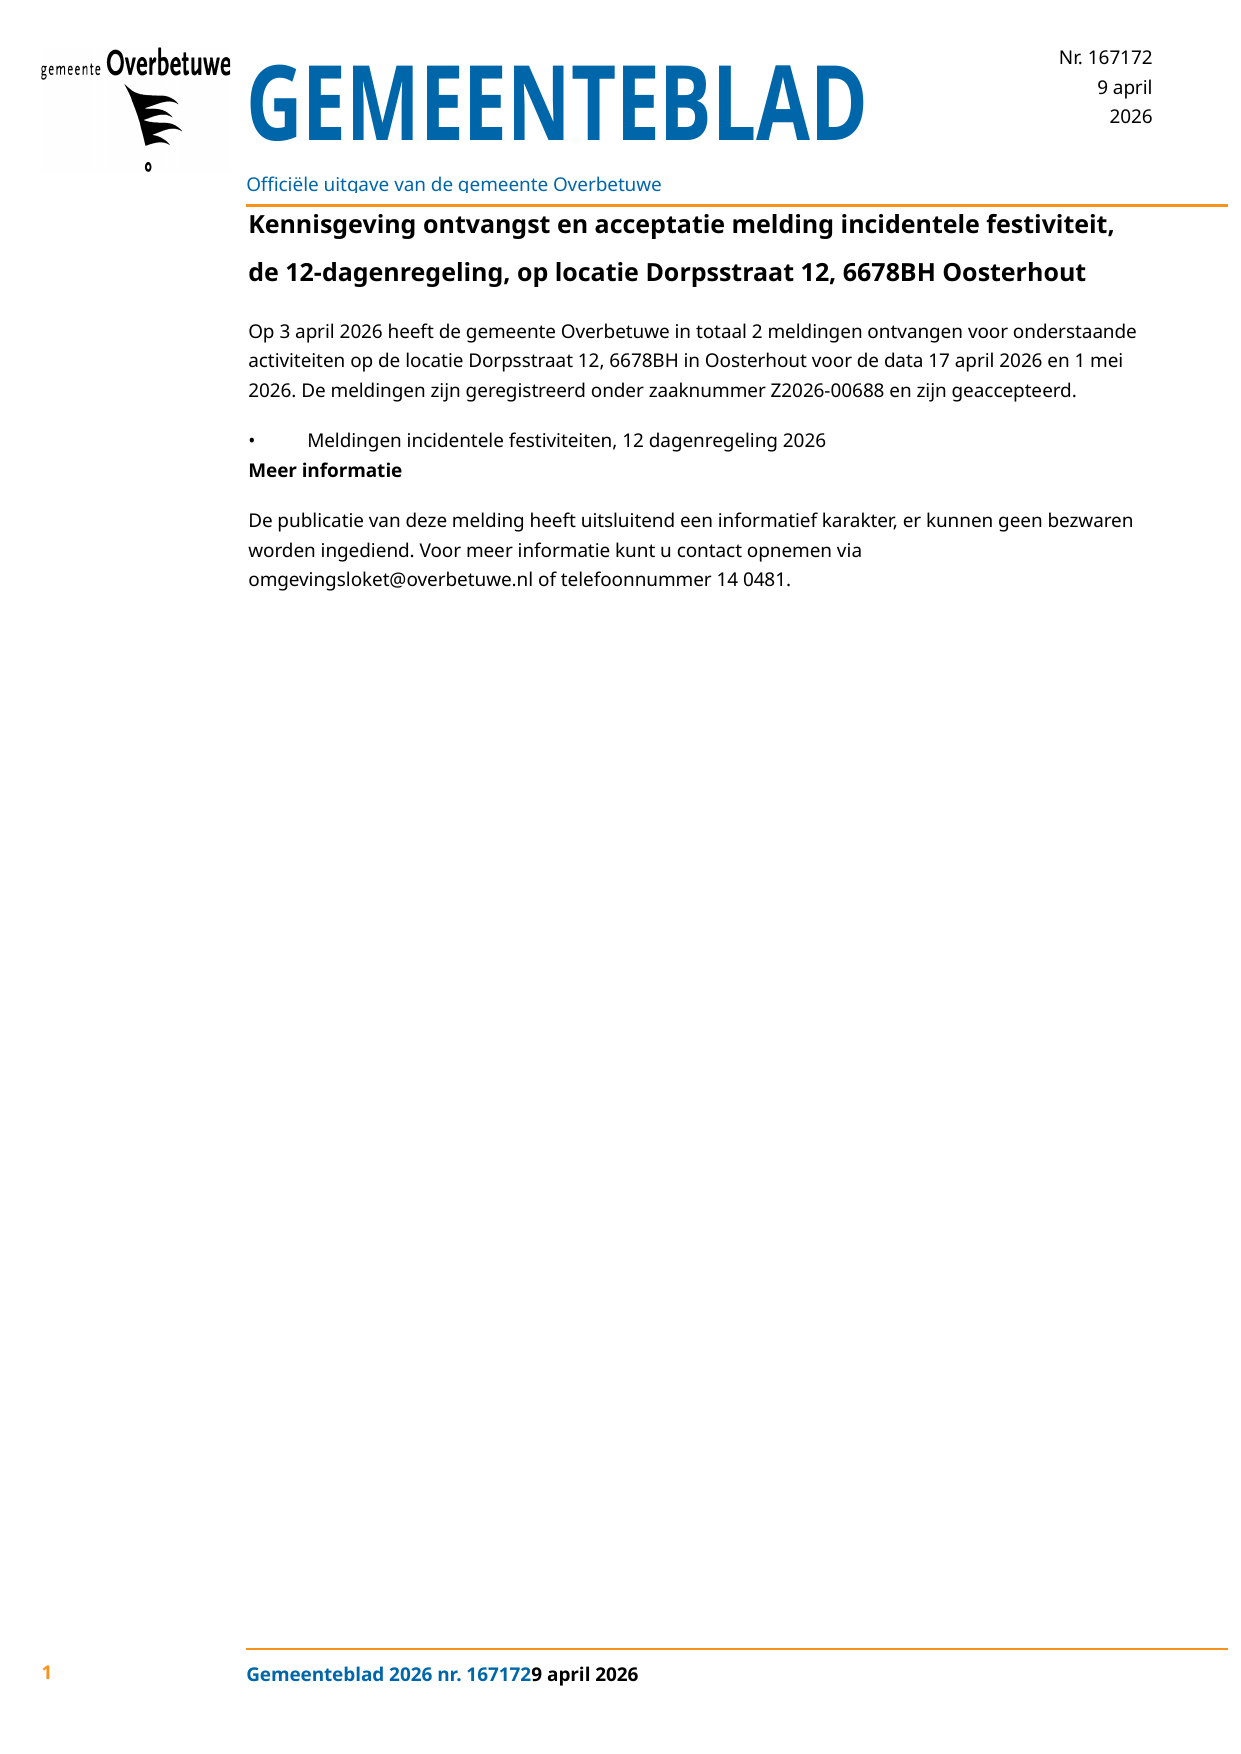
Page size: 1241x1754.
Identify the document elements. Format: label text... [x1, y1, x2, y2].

text Op 3 april 2026 heeft de gemeente Overbetuwe in totaal 2 meldingen ontvangen voor onderstaande activiteiten op de locatie Dorpsstraat 12, 6678BH in Oosterhout voor de data 17 april 2026 en 1 mei 2026. De meldingen zijn geregistreerd onder zaaknummer Z2026-00688 en zijn geaccepteerd. [248, 318, 1152, 403]
text De publicatie van deze melding heeft uitsluitend een informatief karakter, er kunnen geen bezwaren worden ingediend. Voor meer informatie kunt u contact opnemen via omgevingsloket@overbetuwe.nl of telefoonnummer 14 0481. [248, 507, 1152, 592]
picture [41, 47, 231, 172]
list Meldingen incidentele festiviteiten, 12 dagenregeling 2026 [248, 427, 1152, 453]
text Meer informatie [248, 457, 1152, 483]
text Kennisgeving ontvangst en acceptatie melding incidentele festiviteit, de 12-dagenregeling, op locatie Dorpsstraat 12, 6678BH Oosterhout [248, 207, 1152, 288]
